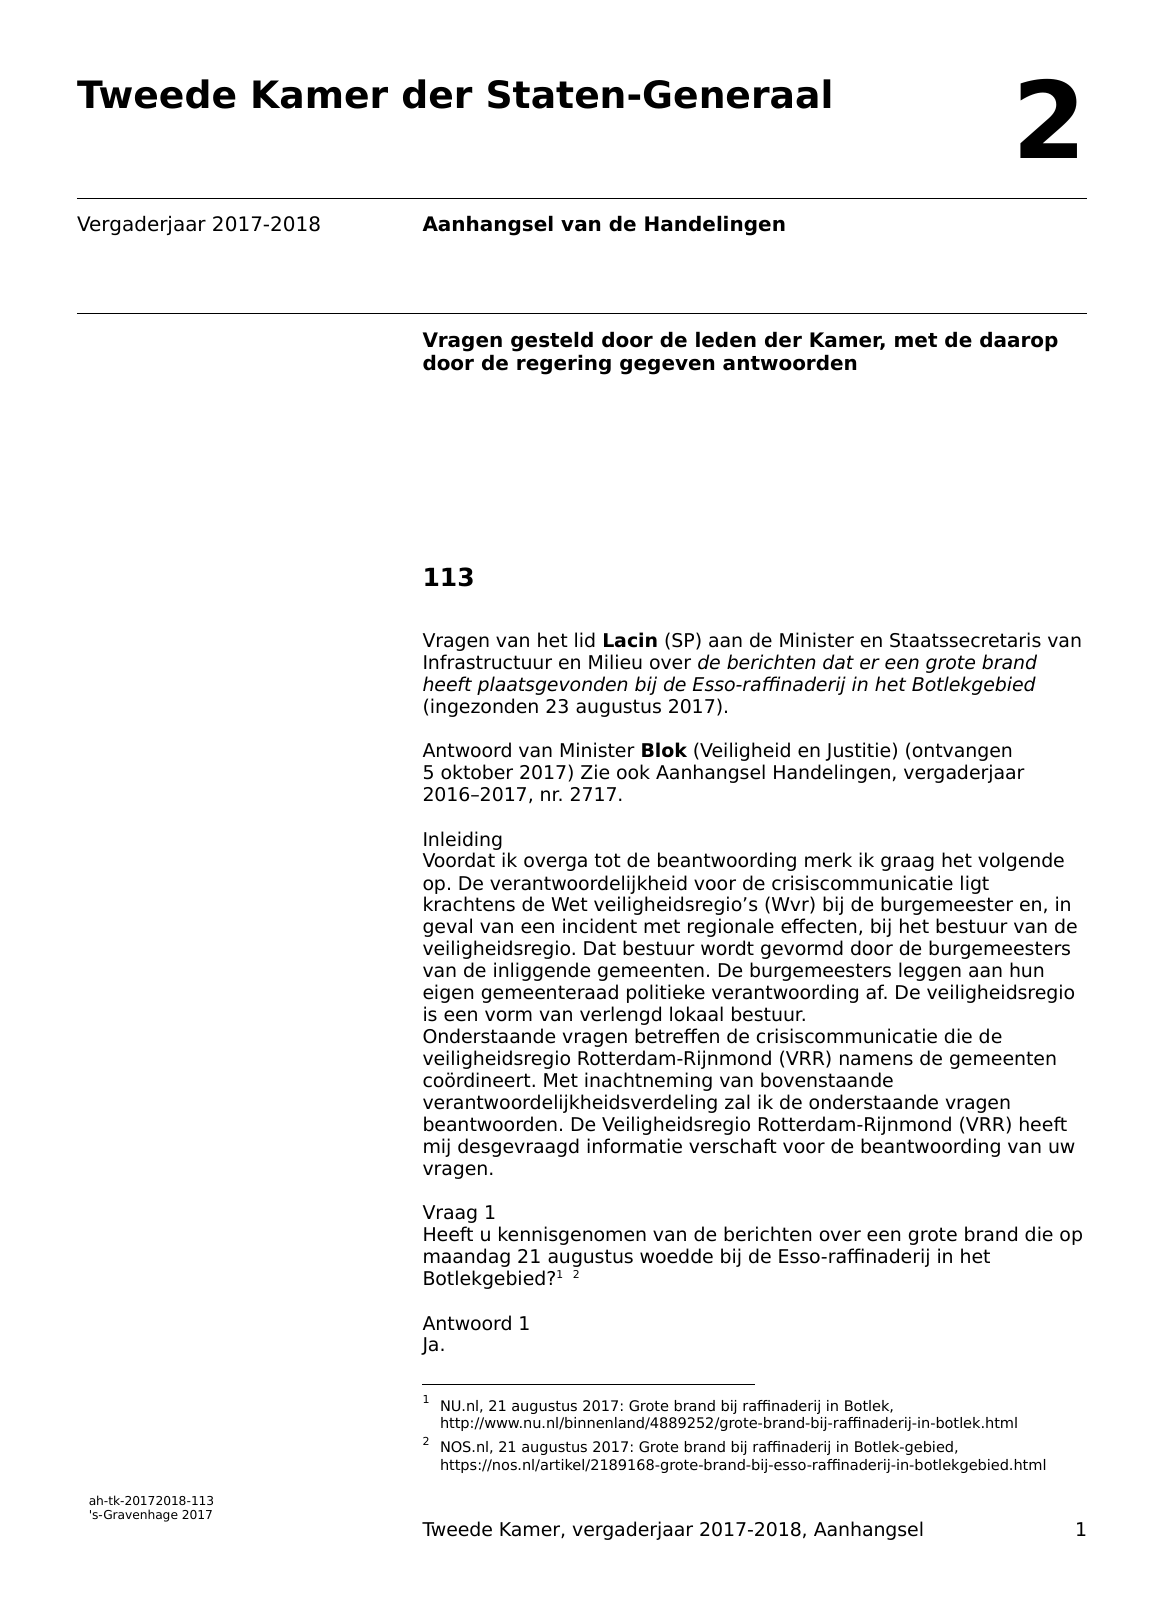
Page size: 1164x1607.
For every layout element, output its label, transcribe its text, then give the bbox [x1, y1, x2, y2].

text Ja. [422, 1334, 1087, 1356]
text Vragen van het lid Lacin (SP) aan de Minister en Staatssecretaris van Infrastructuur en Milieu over de berichten dat er een grote brand heeft plaatsgevonden bij de Esso-raffinaderij in het Botlekgebied (ingezonden 23 augustus 2017). [422, 630, 1087, 718]
text Heeft u kennisgenomen van de berichten over een grote brand die op maandag 21 augustus woedde bij de Esso-raffinaderij in het Botlekgebied? [422, 1224, 1087, 1290]
table_cell Vragen gesteld door de leden der Kamer, met de daarop door de regering gegeven antwoorden [422, 314, 1087, 375]
text NU.nl, 21 augustus 2017: Grote brand bij raffinaderij in Botlek, http://www.nu.nl/binnenland/4889252/grote-brand-bij-raffinaderij-in-botlek.html [422, 1393, 1087, 1432]
text Voordat ik overga tot de beantwoording merk ik graag het volgende op. De verantwoordelijkheid voor de crisiscommunicatie ligt krachtens de Wet veiligheidsregio’s (Wvr) bij de burgemeester en, in geval van een incident met regionale effecten, bij het bestuur van de veiligheidsregio. Dat bestuur wordt gevormd door de burgemeesters van de inliggende gemeenten. De burgemeesters leggen aan hun eigen gemeenteraad politieke verantwoording af. De veiligheidsregio is een vorm van verlengd lokaal bestuur. [422, 850, 1087, 1026]
table_header 2 [886, 59, 1087, 198]
text 's-Gravenhage 2017 [88, 1508, 323, 1522]
text Antwoord van Minister Blok (Veiligheid en Justitie) (ontvangen 5 oktober 2017) Zie ook Aanhangsel Handelingen, vergaderjaar 2016–2017, nr. 2717. [422, 740, 1087, 806]
table_cell Aanhangsel van de Handelingen [422, 199, 1087, 313]
text 113 [422, 563, 1087, 592]
table_header Tweede Kamer der Staten-Generaal [77, 59, 886, 198]
text ah-tk-20172018-113 [88, 1494, 323, 1508]
text Antwoord 1 [422, 1312, 1087, 1334]
text Onderstaande vragen betreffen de crisiscommunicatie die de veiligheidsregio Rotterdam-Rijnmond (VRR) namens de gemeenten coördineert. Met inachtneming van bovenstaande verantwoordelijkheidsverdeling zal ik de onderstaande vragen beantwoorden. De Veiligheidsregio Rotterdam-Rijnmond (VRR) heeft mij desgevraagd informatie verschaft voor de beantwoording van uw vragen. [422, 1026, 1087, 1180]
text Inleiding [422, 828, 1087, 850]
text Vraag 1 [422, 1202, 1087, 1224]
table_cell Vergaderjaar 2017-2018 [77, 199, 422, 313]
text NOS.nl, 21 augustus 2017: Grote brand bij raffinaderij in Botlek-gebied, https://nos.nl/artikel/2189168-grote-brand-bij-esso-raffinaderij-in-botlekgebied.html [422, 1435, 1087, 1474]
table_cell [77, 314, 422, 375]
